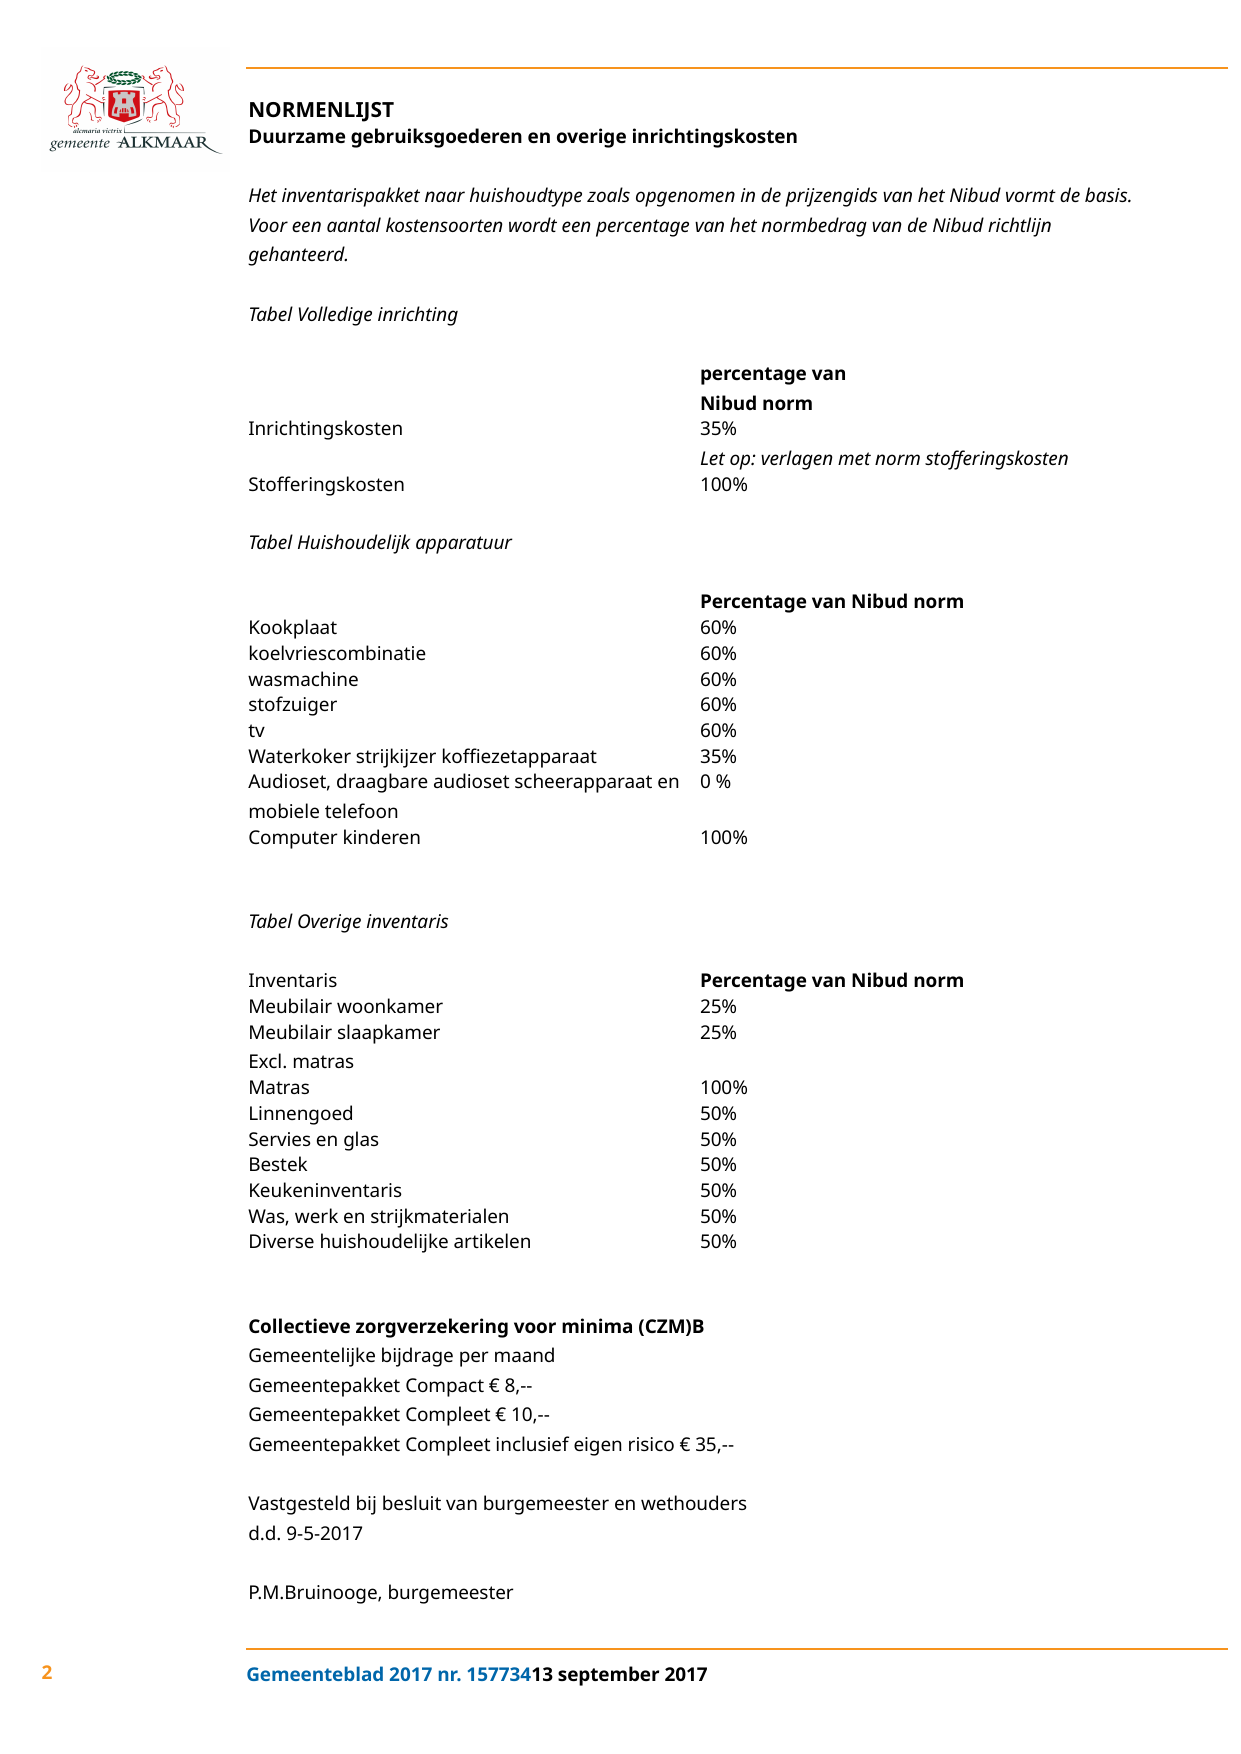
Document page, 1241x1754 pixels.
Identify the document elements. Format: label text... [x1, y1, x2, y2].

table_cell [700, 850, 1152, 875]
table_cell 50% [700, 1229, 1152, 1254]
text NORMENLIJST [248, 95, 1152, 123]
table_cell 50% [700, 1177, 1152, 1203]
table_cell Linnengoed [248, 1100, 700, 1126]
text Gemeentepakket Compleet inclusief eigen risico € 35,-- [248, 1431, 1152, 1457]
table_cell Kookplaat [248, 614, 700, 640]
table_cell Inrichtingskosten [248, 415, 700, 471]
table_cell Was, werk en strijkmaterialen [248, 1203, 700, 1229]
table_header Inventaris [248, 968, 700, 993]
text Gemeentepakket Compact € 8,-- [248, 1372, 1152, 1398]
table_header percentage van Nibud norm [700, 360, 1152, 415]
table_cell 50% [700, 1203, 1152, 1229]
table_cell 50% [700, 1126, 1152, 1151]
table_cell stofzuiger [248, 691, 700, 717]
table_cell 50% [700, 1100, 1152, 1126]
text Tabel Volledige inrichting [248, 301, 1152, 327]
text Collectieve zorgverzekering voor minima (CZM)B [248, 1313, 1152, 1339]
table_cell Audioset, draagbare audioset scheerapparaat en mobiele telefoon [248, 769, 700, 824]
table_cell koelvriescombinatie [248, 640, 700, 666]
table_cell 60% [700, 640, 1152, 666]
table_cell Stofferingskosten [248, 471, 700, 496]
table_cell Meubilair slaapkamer Excl. matras [248, 1019, 700, 1074]
table_header [248, 360, 700, 415]
table_cell wasmachine [248, 666, 700, 691]
table_header Percentage van Nibud norm [700, 968, 1152, 993]
table_cell [248, 850, 700, 875]
text Gemeentepakket Compleet € 10,-- [248, 1402, 1152, 1427]
table_cell 100% [700, 1074, 1152, 1100]
table_header Percentage van Nibud norm [700, 589, 1152, 614]
text d.d. 9-5-2017 [248, 1520, 1152, 1546]
table_cell Meubilair woonkamer [248, 993, 700, 1019]
text Vastgesteld bij besluit van burgemeester en wethouders [248, 1490, 1152, 1516]
table_cell Diverse huishoudelijke artikelen [248, 1229, 700, 1254]
table_cell 25% [700, 993, 1152, 1019]
table_cell 60% [700, 666, 1152, 691]
table_cell 60% [700, 614, 1152, 640]
table_cell 60% [700, 717, 1152, 743]
table_header [248, 589, 700, 614]
text Duurzame gebruiksgoederen en overige inrichtingskosten [248, 123, 1152, 149]
picture [41, 47, 231, 172]
table_cell 35% [700, 743, 1152, 769]
table_cell [700, 1254, 1152, 1280]
table_cell Waterkoker strijkijzer koffiezetapparaat [248, 743, 700, 769]
table_cell 100% [700, 471, 1152, 496]
table_cell 0 % [700, 769, 1152, 824]
table_cell 100% [700, 824, 1152, 850]
table_cell Bestek [248, 1151, 700, 1177]
text Het inventarispakket naar huishoudtype zoals opgenomen in de prijzengids van het Nibud vormt de basis. Voor een aantal kostensoorten wordt een percentage van het normbedrag van de Nibud richtlijn gehanteerd. [248, 182, 1152, 267]
table_cell 50% [700, 1151, 1152, 1177]
text P.M.Bruinooge, burgemeester [248, 1579, 1152, 1605]
table_cell [248, 1254, 700, 1280]
table_cell Servies en glas [248, 1126, 700, 1151]
text Tabel Huishoudelijk apparatuur [248, 529, 1152, 555]
table_cell tv [248, 717, 700, 743]
table_cell Matras [248, 1074, 700, 1100]
text Tabel Overige inventaris [248, 908, 1152, 934]
table_cell Keukeninventaris [248, 1177, 700, 1203]
text Gemeentelijke bijdrage per maand [248, 1342, 1152, 1368]
table_cell 35% Let op: verlagen met norm stofferingskosten [700, 415, 1152, 471]
table_cell 60% [700, 691, 1152, 717]
table_cell 25% [700, 1019, 1152, 1074]
table_cell Computer kinderen [248, 824, 700, 850]
